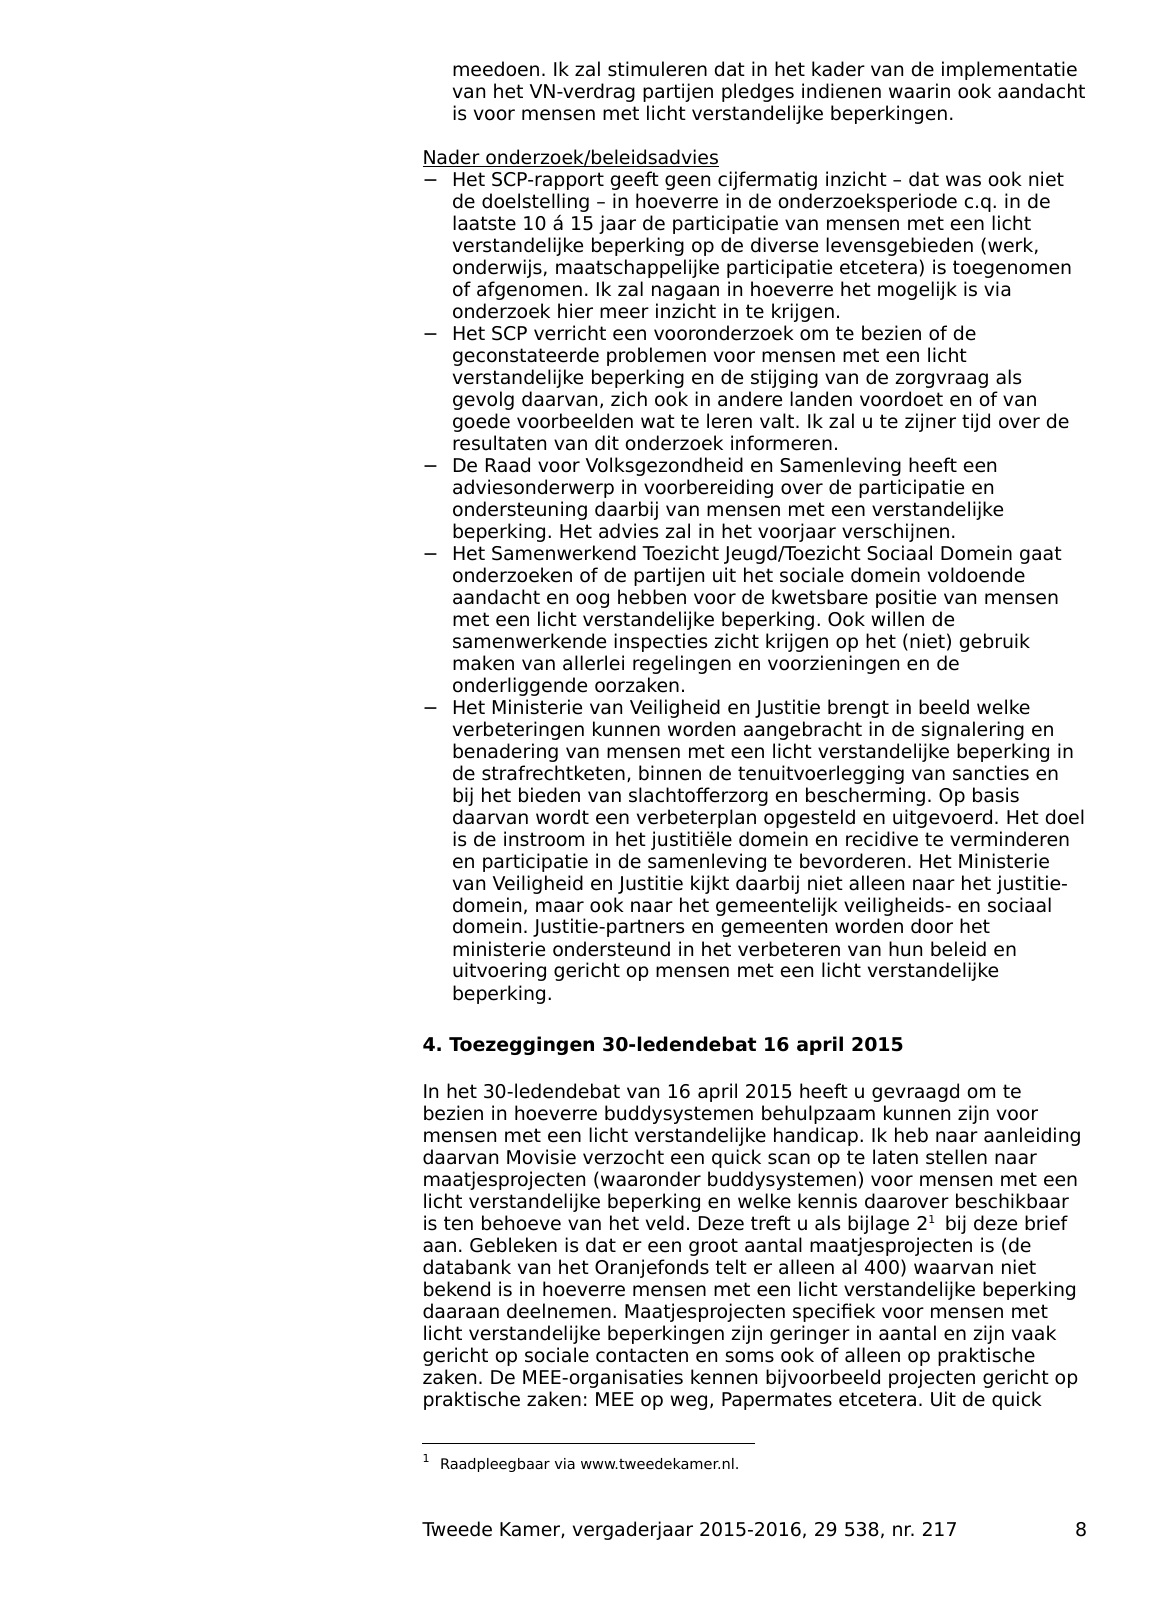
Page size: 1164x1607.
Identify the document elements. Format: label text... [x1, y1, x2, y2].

subtitle 4. Toezeggingen 30-ledendebat 16 april 2015 [422, 1034, 1087, 1056]
text meedoen. Ik zal stimuleren dat in het kader van de implementatie van het VN-verdrag partijen pledges indienen waarin ook aandacht is voor mensen met licht verstandelijke beperkingen. [422, 59, 1087, 125]
text − Het SCP verricht een vooronderzoek om te bezien of de geconstateerde problemen voor mensen met een licht verstandelijke beperking en de stijging van de zorgvraag als gevolg daarvan, zich ook in andere landen voordoet en of van goede voorbeelden wat te leren valt. Ik zal u te zijner tijd over de resultaten van dit onderzoek informeren. [422, 323, 1087, 455]
text In het 30-ledendebat van 16 april 2015 heeft u gevraagd om te bezien in hoeverre buddysystemen behulpzaam kunnen zijn voor mensen met een licht verstandelijke handicap. Ik heb naar aanleiding daarvan Movisie verzocht een quick scan op te laten stellen naar maatjesprojecten (waaronder buddysystemen) voor mensen met een licht verstandelijke beperking en welke kennis daarover beschikbaar is ten behoeve van het veld. Deze treft u als bijlage 2 bij deze brief aan. Gebleken is dat er een groot aantal maatjesprojecten is (de databank van het Oranjefonds telt er alleen al 400) waarvan niet bekend is in hoeverre mensen met een licht verstandelijke beperking daaraan deelnemen. Maatjesprojecten specifiek voor mensen met licht verstandelijke beperkingen zijn geringer in aantal en zijn vaak gericht op sociale contacten en soms ook of alleen op praktische zaken. De MEE-organisaties kennen bijvoorbeeld projecten gericht op praktische zaken: MEE op weg, Papermates etcetera. Uit de quick [422, 1081, 1087, 1411]
text − Het Ministerie van Veiligheid en Justitie brengt in beeld welke verbeteringen kunnen worden aangebracht in de signalering en benadering van mensen met een licht verstandelijke beperking in de strafrechtketen, binnen de tenuitvoerlegging van sancties en bij het bieden van slachtofferzorg en bescherming. Op basis daarvan wordt een verbeterplan opgesteld en uitgevoerd. Het doel is de instroom in het justitiële domein en recidive te verminderen en participatie in de samenleving te bevorderen. Het Ministerie van Veiligheid en Justitie kijkt daarbij niet alleen naar het justitie-domein, maar ook naar het gemeentelijk veiligheids- en sociaal domein. Justitie-partners en gemeenten worden door het ministerie ondersteund in het verbeteren van hun beleid en uitvoering gericht op mensen met een licht verstandelijke beperking. [422, 697, 1087, 1004]
text − Het SCP-rapport geeft geen cijfermatig inzicht – dat was ook niet de doelstelling – in hoeverre in de onderzoeksperiode c.q. in de laatste 10 á 15 jaar de participatie van mensen met een licht verstandelijke beperking op de diverse levensgebieden (werk, onderwijs, maatschappelijke participatie etcetera) is toegenomen of afgenomen. Ik zal nagaan in hoeverre het mogelijk is via onderzoek hier meer inzicht in te krijgen. [422, 169, 1087, 323]
text − Het Samenwerkend Toezicht Jeugd/Toezicht Sociaal Domein gaat onderzoeken of de partijen uit het sociale domein voldoende aandacht en oog hebben voor de kwetsbare positie van mensen met een licht verstandelijke beperking. Ook willen de samenwerkende inspecties zicht krijgen op het (niet) gebruik maken van allerlei regelingen en voorzieningen en de onderliggende oorzaken. [422, 543, 1087, 697]
subtitle Nader onderzoek/beleidsadvies [422, 147, 1087, 169]
text − De Raad voor Volksgezondheid en Samenleving heeft een adviesonderwerp in voorbereiding over de participatie en ondersteuning daarbij van mensen met een verstandelijke beperking. Het advies zal in het voorjaar verschijnen. [422, 455, 1087, 543]
text Raadpleegbaar via www.tweedekamer.nl. [422, 1452, 1087, 1474]
